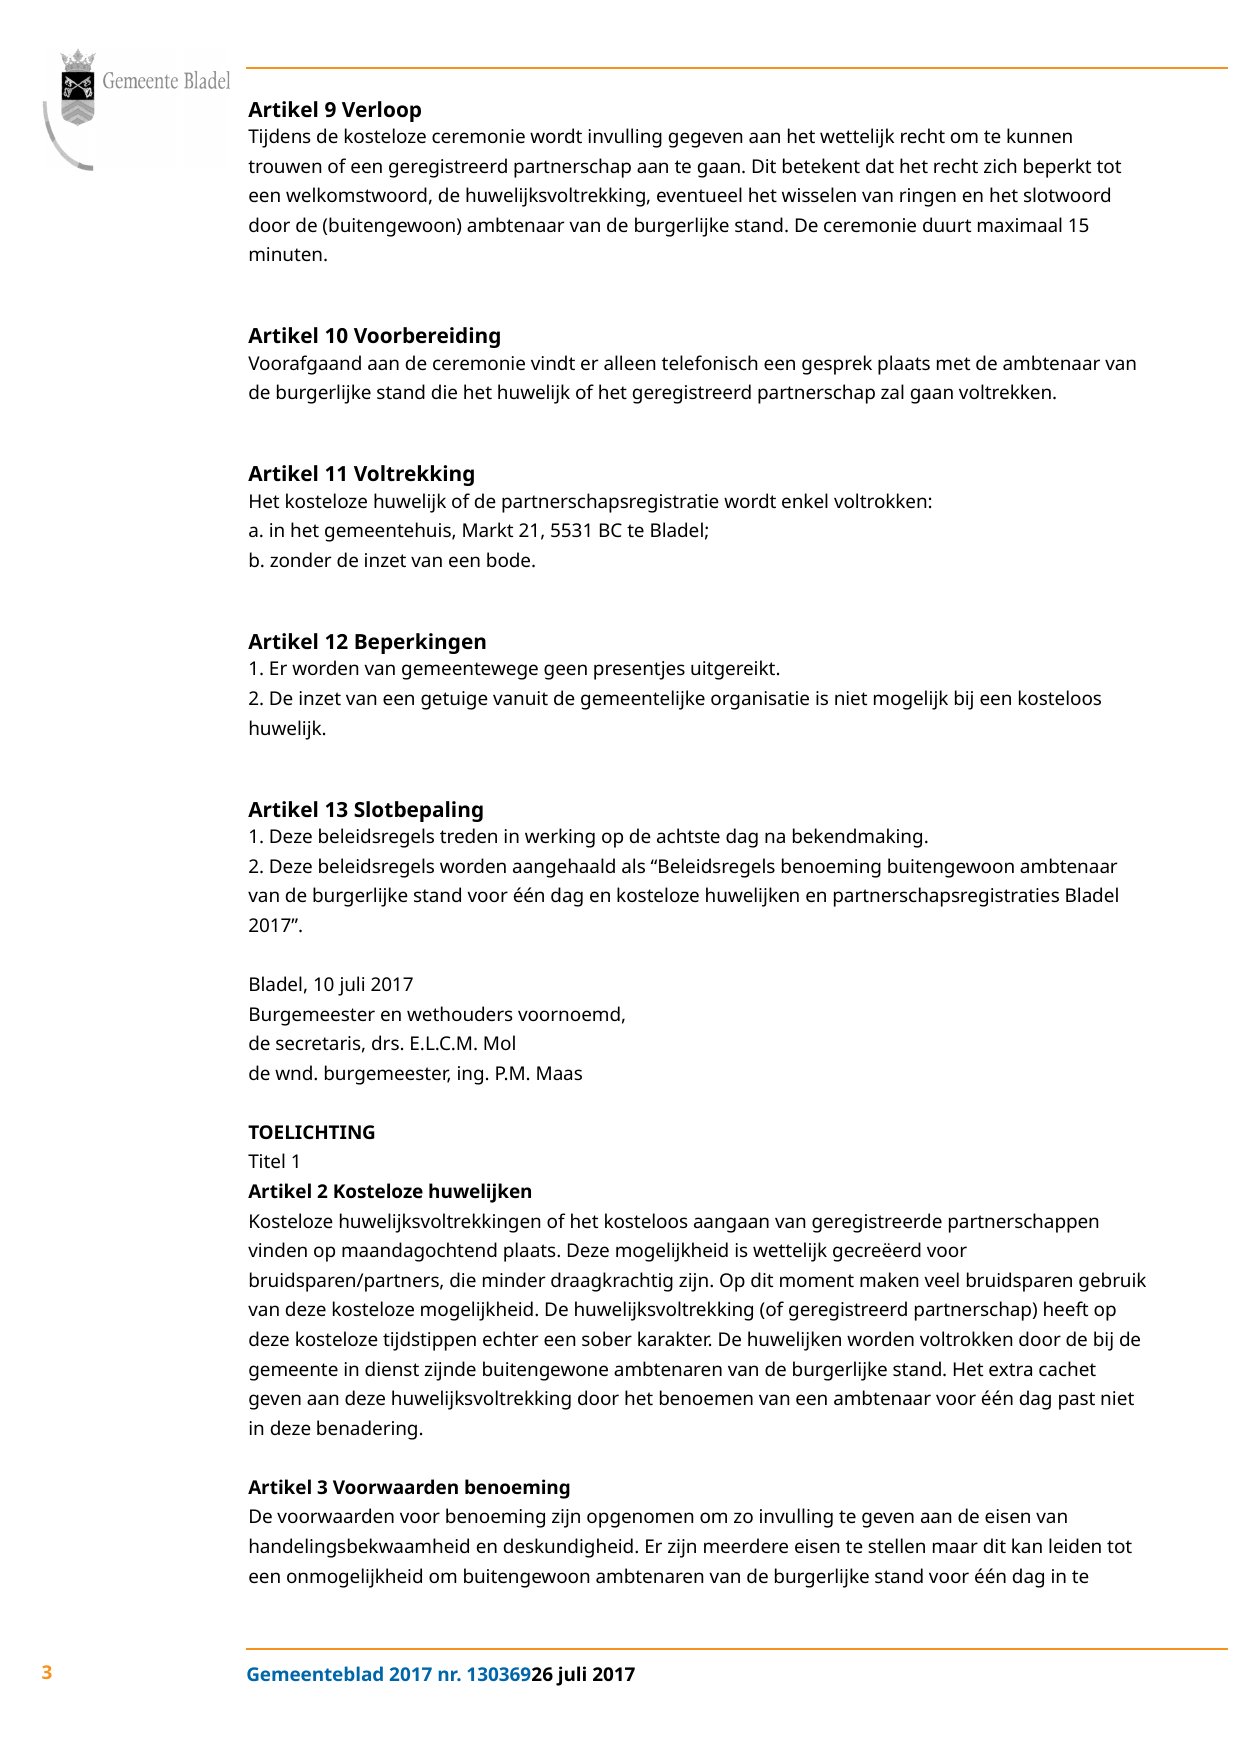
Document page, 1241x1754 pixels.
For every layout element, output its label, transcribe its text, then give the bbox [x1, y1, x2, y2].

text 2. De inzet van een getuige vanuit de gemeentelijke organisatie is niet mogelijk bij een kosteloos huwelijk. [248, 685, 1152, 741]
text Artikel 2 Kosteloze huwelijken [248, 1178, 1152, 1204]
text Kosteloze huwelijksvoltrekkingen of het kosteloos aangaan van geregistreerde partnerschappen vinden op maandagochtend plaats. Deze mogelijkheid is wettelijk gecreëerd voor bruidsparen/partners, die minder draagkrachtig zijn. Op dit moment maken veel bruidsparen gebruik van deze kosteloze mogelijkheid. De huwelijksvoltrekking (of geregistreerd partnerschap) heeft op deze kosteloze tijdstippen echter een sober karakter. De huwelijken worden voltrokken door de bij de gemeente in dienst zijnde buitengewone ambtenaren van de burgerlijke stand. Het extra cachet geven aan deze huwelijksvoltrekking door het benoemen van een ambtenaar voor één dag past niet in deze benadering. [248, 1208, 1152, 1441]
text Bladel, 10 juli 2017 [248, 971, 1152, 997]
text Artikel 9 Verloop [248, 95, 1152, 123]
text Artikel 12 Beperkingen [248, 627, 1152, 656]
text de wnd. burgemeester, ing. P.M. Maas [248, 1060, 1152, 1086]
text 2. Deze beleidsregels worden aangehaald als “Beleidsregels benoeming buitengewoon ambtenaar van de burgerlijke stand voor één dag en kosteloze huwelijken en partnerschapsregistraties Bladel 2017”. [248, 853, 1152, 938]
text Artikel 3 Voorwaarden benoeming [248, 1474, 1152, 1500]
text 1. Er worden van gemeentewege geen presentjes uitgereikt. [248, 656, 1152, 681]
text Tijdens de kosteloze ceremonie wordt invulling gegeven aan het wettelijk recht om te kunnen trouwen of een geregistreerd partnerschap aan te gaan. Dit betekent dat het recht zich beperkt tot een welkomstwoord, de huwelijksvoltrekking, eventueel het wisselen van ringen en het slotwoord door de (buitengewoon) ambtenaar van de burgerlijke stand. De ceremonie duurt maximaal 15 minuten. [248, 123, 1152, 267]
text Titel 1 [248, 1149, 1152, 1174]
text 1. Deze beleidsregels treden in werking op de achtste dag na bekendmaking. [248, 823, 1152, 849]
text b. zonder de inzet van een bode. [248, 547, 1152, 573]
text Artikel 10 Voorbereiding [248, 322, 1152, 350]
text Het kosteloze huwelijk of de partnerschapsregistratie wordt enkel voltrokken: [248, 488, 1152, 514]
picture [41, 47, 231, 172]
text Burgemeester en wethouders voornoemd, [248, 1001, 1152, 1026]
text TOELICHTING [248, 1119, 1152, 1145]
text Artikel 13 Slotbepaling [248, 795, 1152, 823]
text Artikel 11 Voltrekking [248, 459, 1152, 488]
text de secretaris, drs. E.L.C.M. Mol [248, 1030, 1152, 1056]
text Voorafgaand aan de ceremonie vindt er alleen telefonisch een gesprek plaats met de ambtenaar van de burgerlijke stand die het huwelijk of het geregistreerd partnerschap zal gaan voltrekken. [248, 350, 1152, 405]
text a. in het gemeentehuis, Markt 21, 5531 BC te Bladel; [248, 518, 1152, 543]
text De voorwaarden voor benoeming zijn opgenomen om zo invulling te geven aan de eisen van handelingsbekwaamheid en deskundigheid. Er zijn meerdere eisen te stellen maar dit kan leiden tot een onmogelijkheid om buitengewoon ambtenaren van de burgerlijke stand voor één dag in te [248, 1504, 1152, 1588]
